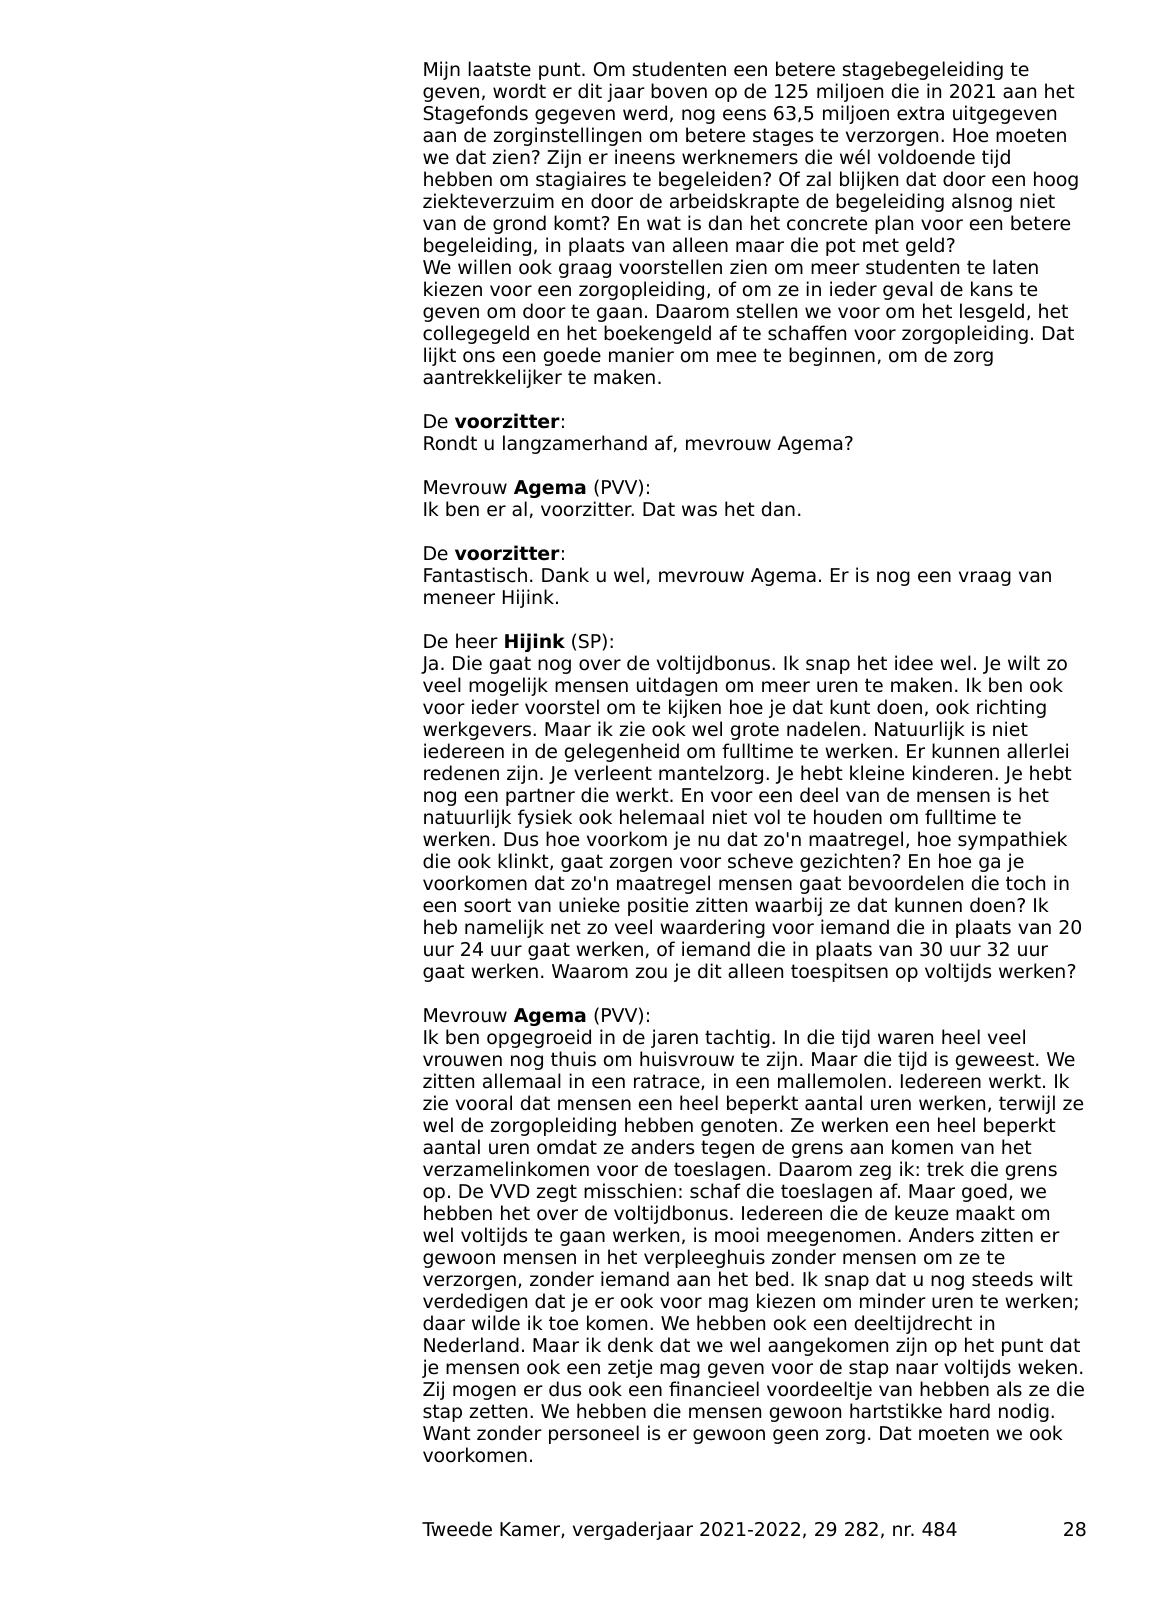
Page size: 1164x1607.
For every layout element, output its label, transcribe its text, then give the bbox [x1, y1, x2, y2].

text Ik ben opgegroeid in de jaren tachtig. In die tijd waren heel veel vrouwen nog thuis om huisvrouw te zijn. Maar die tijd is geweest. We zitten allemaal in een ratrace, in een mallemolen. Iedereen werkt. Ik zie vooral dat mensen een heel beperkt aantal uren werken, terwijl ze wel de zorgopleiding hebben genoten. Ze werken een heel beperkt aantal uren omdat ze anders tegen de grens aan komen van het verzamelinkomen voor de toeslagen. Daarom zeg ik: trek die grens op. De VVD zegt misschien: schaf die toeslagen af. Maar goed, we hebben het over de voltijdbonus. Iedereen die de keuze maakt om wel voltijds te gaan werken, is mooi meegenomen. Anders zitten er gewoon mensen in het verpleeghuis zonder mensen om ze te verzorgen, zonder iemand aan het bed. Ik snap dat u nog steeds wilt verdedigen dat je er ook voor mag kiezen om minder uren te werken; daar wilde ik toe komen. We hebben ook een deeltijdrecht in Nederland. Maar ik denk dat we wel aangekomen zijn op het punt dat je mensen ook een zetje mag geven voor de stap naar voltijds weken. Zij mogen er dus ook een financieel voordeeltje van hebben als ze die stap zetten. We hebben die mensen gewoon hartstikke hard nodig. Want zonder personeel is er gewoon geen zorg. Dat moeten we ook voorkomen. [422, 1027, 1087, 1467]
text Fantastisch. Dank u wel, mevrouw Agema. Er is nog een vraag van meneer Hijink. [422, 565, 1087, 609]
text We willen ook graag voorstellen zien om meer studenten te laten kiezen voor een zorgopleiding, of om ze in ieder geval de kans te geven om door te gaan. Daarom stellen we voor om het lesgeld, het collegegeld en het boekengeld af te schaffen voor zorgopleiding. Dat lijkt ons een goede manier om mee te beginnen, om de zorg aantrekkelijker te maken. [422, 257, 1087, 389]
text Mijn laatste punt. Om studenten een betere stagebegeleiding te geven, wordt er dit jaar boven op de 125 miljoen die in 2021 aan het Stagefonds gegeven werd, nog eens 63,5 miljoen extra uitgegeven aan de zorginstellingen om betere stages te verzorgen. Hoe moeten we dat zien? Zijn er ineens werknemers die wél voldoende tijd hebben om stagiaires te begeleiden? Of zal blijken dat door een hoog ziekteverzuim en door de arbeidskrapte de begeleiding alsnog niet van de grond komt? En wat is dan het concrete plan voor een betere begeleiding, in plaats van alleen maar die pot met geld? [422, 59, 1087, 257]
text Mevrouw Agema (PVV): [422, 1005, 1087, 1027]
text Ik ben er al, voorzitter. Dat was het dan. [422, 499, 1087, 521]
text Mevrouw Agema (PVV): [422, 477, 1087, 499]
text De heer Hijink (SP): [422, 631, 1087, 653]
text De voorzitter: [422, 543, 1087, 565]
text De voorzitter: [422, 411, 1087, 433]
text Ja. Die gaat nog over de voltijdbonus. Ik snap het idee wel. Je wilt zo veel mogelijk mensen uitdagen om meer uren te maken. Ik ben ook voor ieder voorstel om te kijken hoe je dat kunt doen, ook richting werkgevers. Maar ik zie ook wel grote nadelen. Natuurlijk is niet iedereen in de gelegenheid om fulltime te werken. Er kunnen allerlei redenen zijn. Je verleent mantelzorg. Je hebt kleine kinderen. Je hebt nog een partner die werkt. En voor een deel van de mensen is het natuurlijk fysiek ook helemaal niet vol te houden om fulltime te werken. Dus hoe voorkom je nu dat zo'n maatregel, hoe sympathiek die ook klinkt, gaat zorgen voor scheve gezichten? En hoe ga je voorkomen dat zo'n maatregel mensen gaat bevoordelen die toch in een soort van unieke positie zitten waarbij ze dat kunnen doen? Ik heb namelijk net zo veel waardering voor iemand die in plaats van 20 uur 24 uur gaat werken, of iemand die in plaats van 30 uur 32 uur gaat werken. Waarom zou je dit alleen toespitsen op voltijds werken? [422, 653, 1087, 983]
text Rondt u langzamerhand af, mevrouw Agema? [422, 433, 1087, 455]
